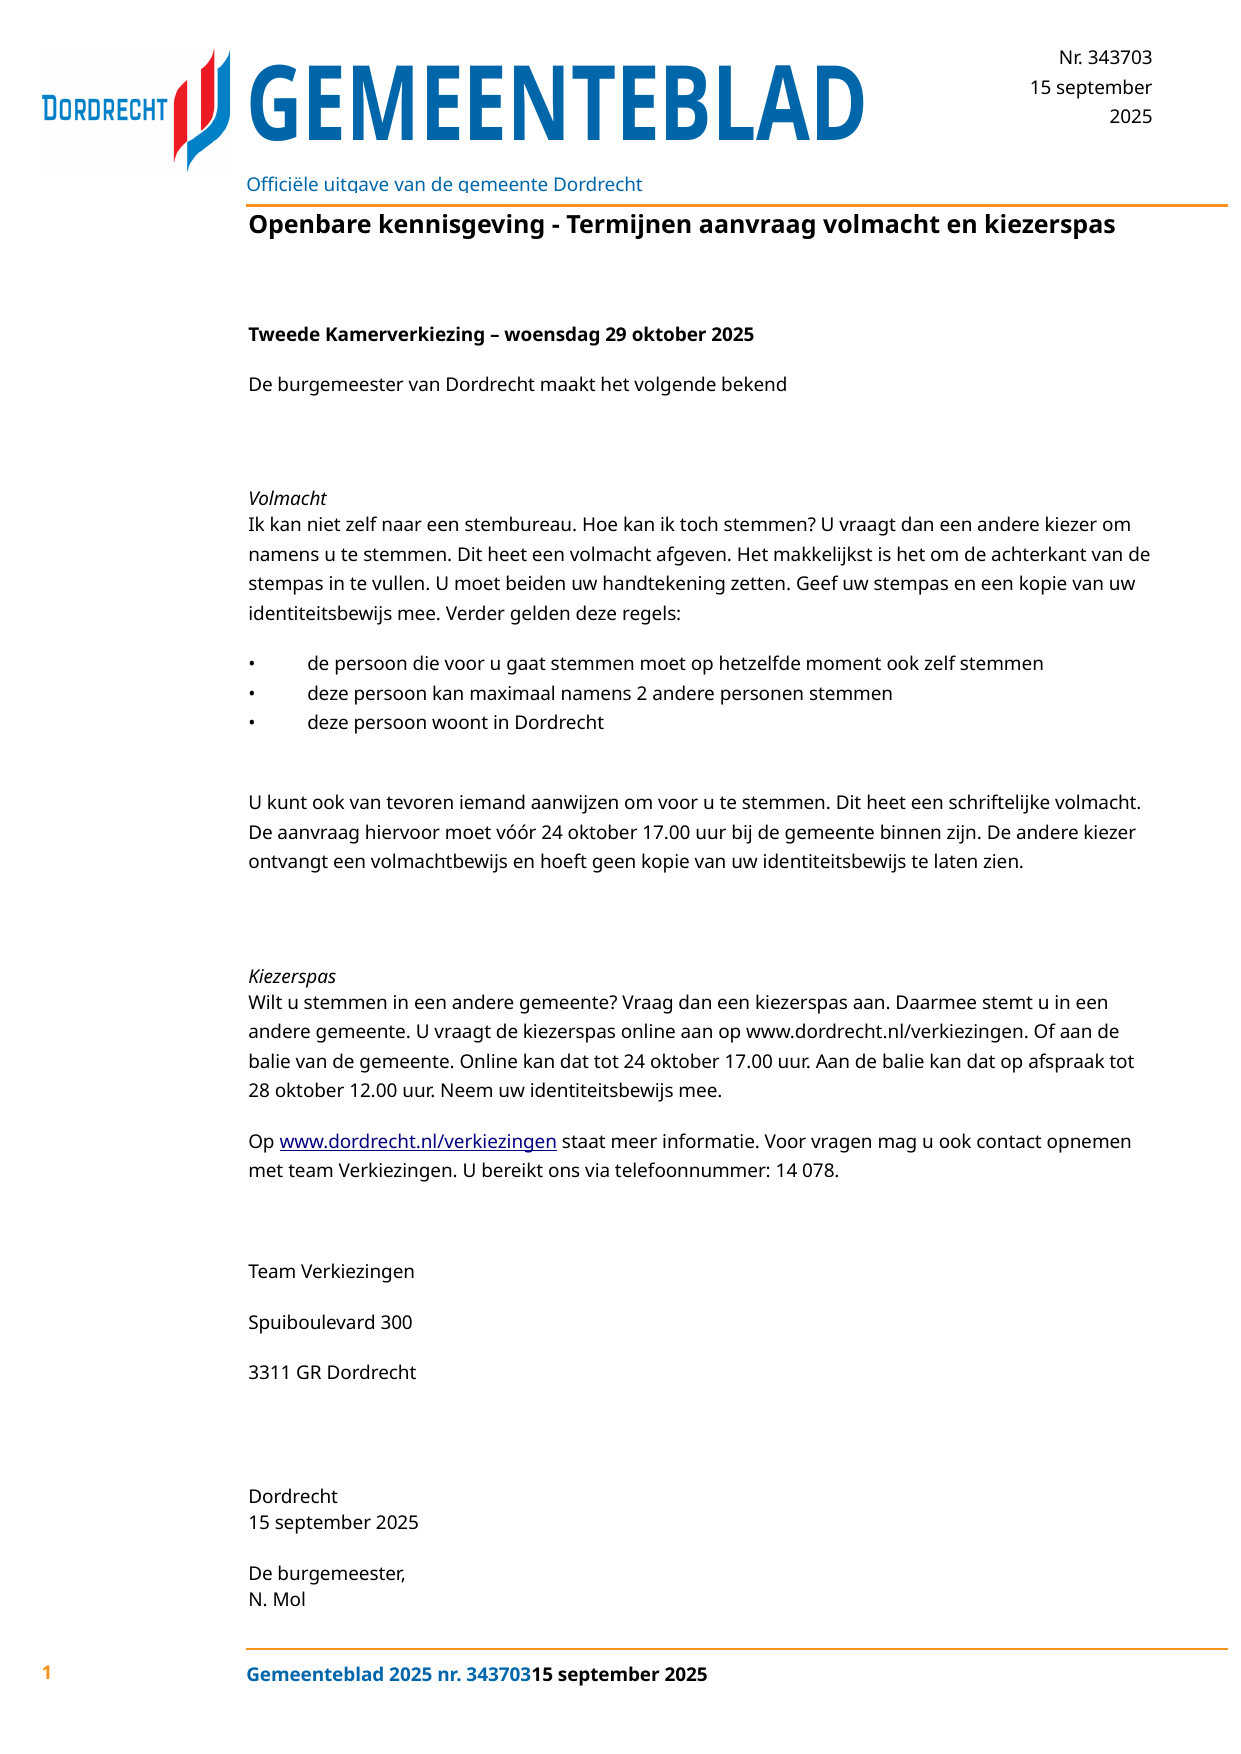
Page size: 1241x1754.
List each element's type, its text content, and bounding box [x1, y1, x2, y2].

text Volmacht [248, 486, 1152, 511]
text N. Mol [248, 1586, 1152, 1612]
text Op www.dordrecht.nl/verkiezingen staat meer informatie. Voor vragen mag u ook contact opnemen met team Verkiezingen. U bereikt ons via telefoonnummer: 14 078. [248, 1128, 1152, 1183]
text De burgemeester, [248, 1560, 1152, 1586]
text Kiezerspas [248, 963, 1152, 989]
text 15 september 2025 [248, 1509, 1152, 1535]
text Dordrecht [248, 1483, 1152, 1509]
picture [41, 47, 231, 172]
text Tweede Kamerverkiezing – woensdag 29 oktober 2025 [248, 321, 1152, 346]
text 3311 GR Dordrecht [248, 1359, 1152, 1385]
text Wilt u stemmen in een andere gemeente? Vraag dan een kiezerspas aan. Daarmee stemt u in een andere gemeente. U vraagt de kiezerspas online aan op www.dordrecht.nl/verkiezingen. Of aan de balie van de gemeente. Online kan dat tot 24 oktober 17.00 uur. Aan de balie kan dat op afspraak tot 28 oktober 12.00 uur. Neem uw identiteitsbewijs mee. [248, 989, 1152, 1103]
text Ik kan niet zelf naar een stembureau. Hoe kan ik toch stemmen? U vraagt dan een andere kiezer om namens u te stemmen. Dit heet een volmacht afgeven. Het makkelijkst is het om de achterkant van de stempas in te vullen. U moet beiden uw handtekening zetten. Geef uw stempas en een kopie van uw identiteitsbewijs mee. Verder gelden deze regels: [248, 511, 1152, 626]
list deze persoon woont in Dordrecht [248, 709, 1152, 735]
text Spuiboulevard 300 [248, 1309, 1152, 1334]
list deze persoon kan maximaal namens 2 andere personen stemmen [248, 680, 1152, 706]
list de persoon die voor u gaat stemmen moet op hetzelfde moment ook zelf stemmen [248, 650, 1152, 676]
text De burgemeester van Dordrecht maakt het volgende bekend [248, 371, 1152, 397]
text Team Verkiezingen [248, 1258, 1152, 1284]
text Openbare kennisgeving - Termijnen aanvraag volmacht en kiezerspas [248, 207, 1152, 241]
text U kunt ook van tevoren iemand aanwijzen om voor u te stemmen. Dit heet een schriftelijke volmacht. De aanvraag hiervoor moet vóór 24 oktober 17.00 uur bij de gemeente binnen zijn. De andere kiezer ontvangt een volmachtbewijs en hoeft geen kopie van uw identiteitsbewijs te laten zien. [248, 789, 1152, 874]
